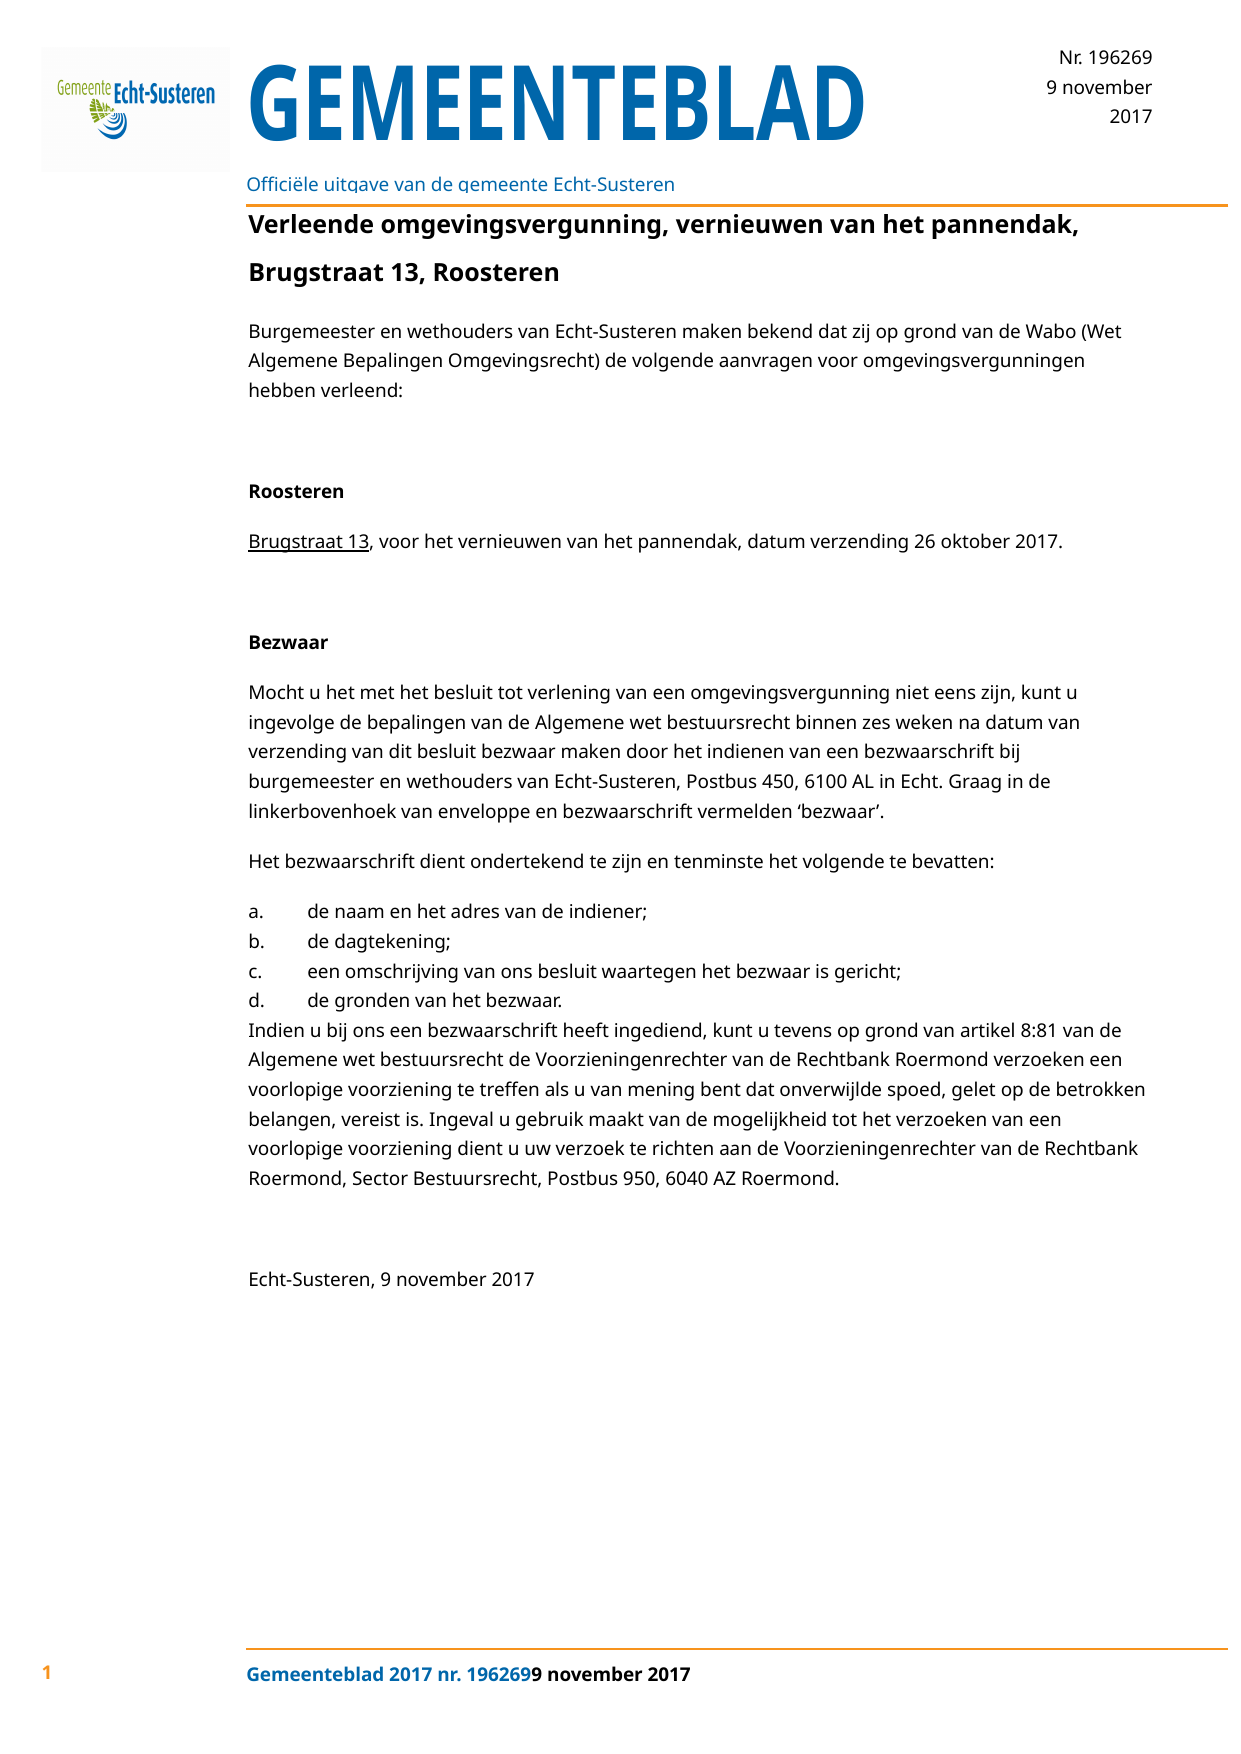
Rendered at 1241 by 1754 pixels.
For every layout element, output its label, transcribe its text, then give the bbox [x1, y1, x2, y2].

text Bezwaar [248, 629, 1152, 655]
text Echt-Susteren, 9 november 2017 [248, 1266, 1152, 1292]
list de gronden van het bezwaar. [248, 987, 1152, 1013]
text Burgemeester en wethouders van Echt-Susteren maken bekend dat zij op grond van de Wabo (Wet Algemene Bepalingen Omgevingsrecht) de volgende aanvragen voor omgevingsvergunningen hebben verleend: [248, 318, 1152, 403]
list de naam en het adres van de indiener; [248, 899, 1152, 924]
list de dagtekening; [248, 928, 1152, 954]
text Roosteren [248, 478, 1152, 504]
picture [41, 47, 231, 172]
text Brugstraat 13, voor het vernieuwen van het pannendak, datum verzending 26 oktober 2017. [248, 528, 1152, 554]
text Verleende omgevingsvergunning, vernieuwen van het pannendak, Brugstraat 13, Roosteren [248, 207, 1152, 288]
text Indien u bij ons een bezwaarschrift heeft ingediend, kunt u tevens op grond van artikel 8:81 van de Algemene wet bestuursrecht de Voorzieningenrechter van de Rechtbank Roermond verzoeken een voorlopige voorziening te treffen als u van mening bent dat onverwijlde spoed, gelet op de betrokken belangen, vereist is. Ingeval u gebruik maakt van de mogelijkheid tot het verzoeken van een voorlopige voorziening dient u uw verzoek te richten aan de Voorzieningenrechter van de Rechtbank Roermond, Sector Bestuursrecht, Postbus 950, 6040 AZ Roermond. [248, 1017, 1152, 1191]
text Mocht u het met het besluit tot verlening van een omgevingsvergunning niet eens zijn, kunt u ingevolge de bepalingen van de Algemene wet bestuursrecht binnen zes weken na datum van verzending van dit besluit bezwaar maken door het indienen van een bezwaarschrift bij burgemeester en wethouders van Echt-Susteren, Postbus 450, 6100 AL in Echt. Graag in de linkerbovenhoek van enveloppe en bezwaarschrift vermelden ‘bezwaar’. [248, 679, 1152, 824]
list een omschrijving van ons besluit waartegen het bezwaar is gericht; [248, 958, 1152, 984]
text Het bezwaarschrift dient ondertekend te zijn en tenminste het volgende te bevatten: [248, 848, 1152, 874]
